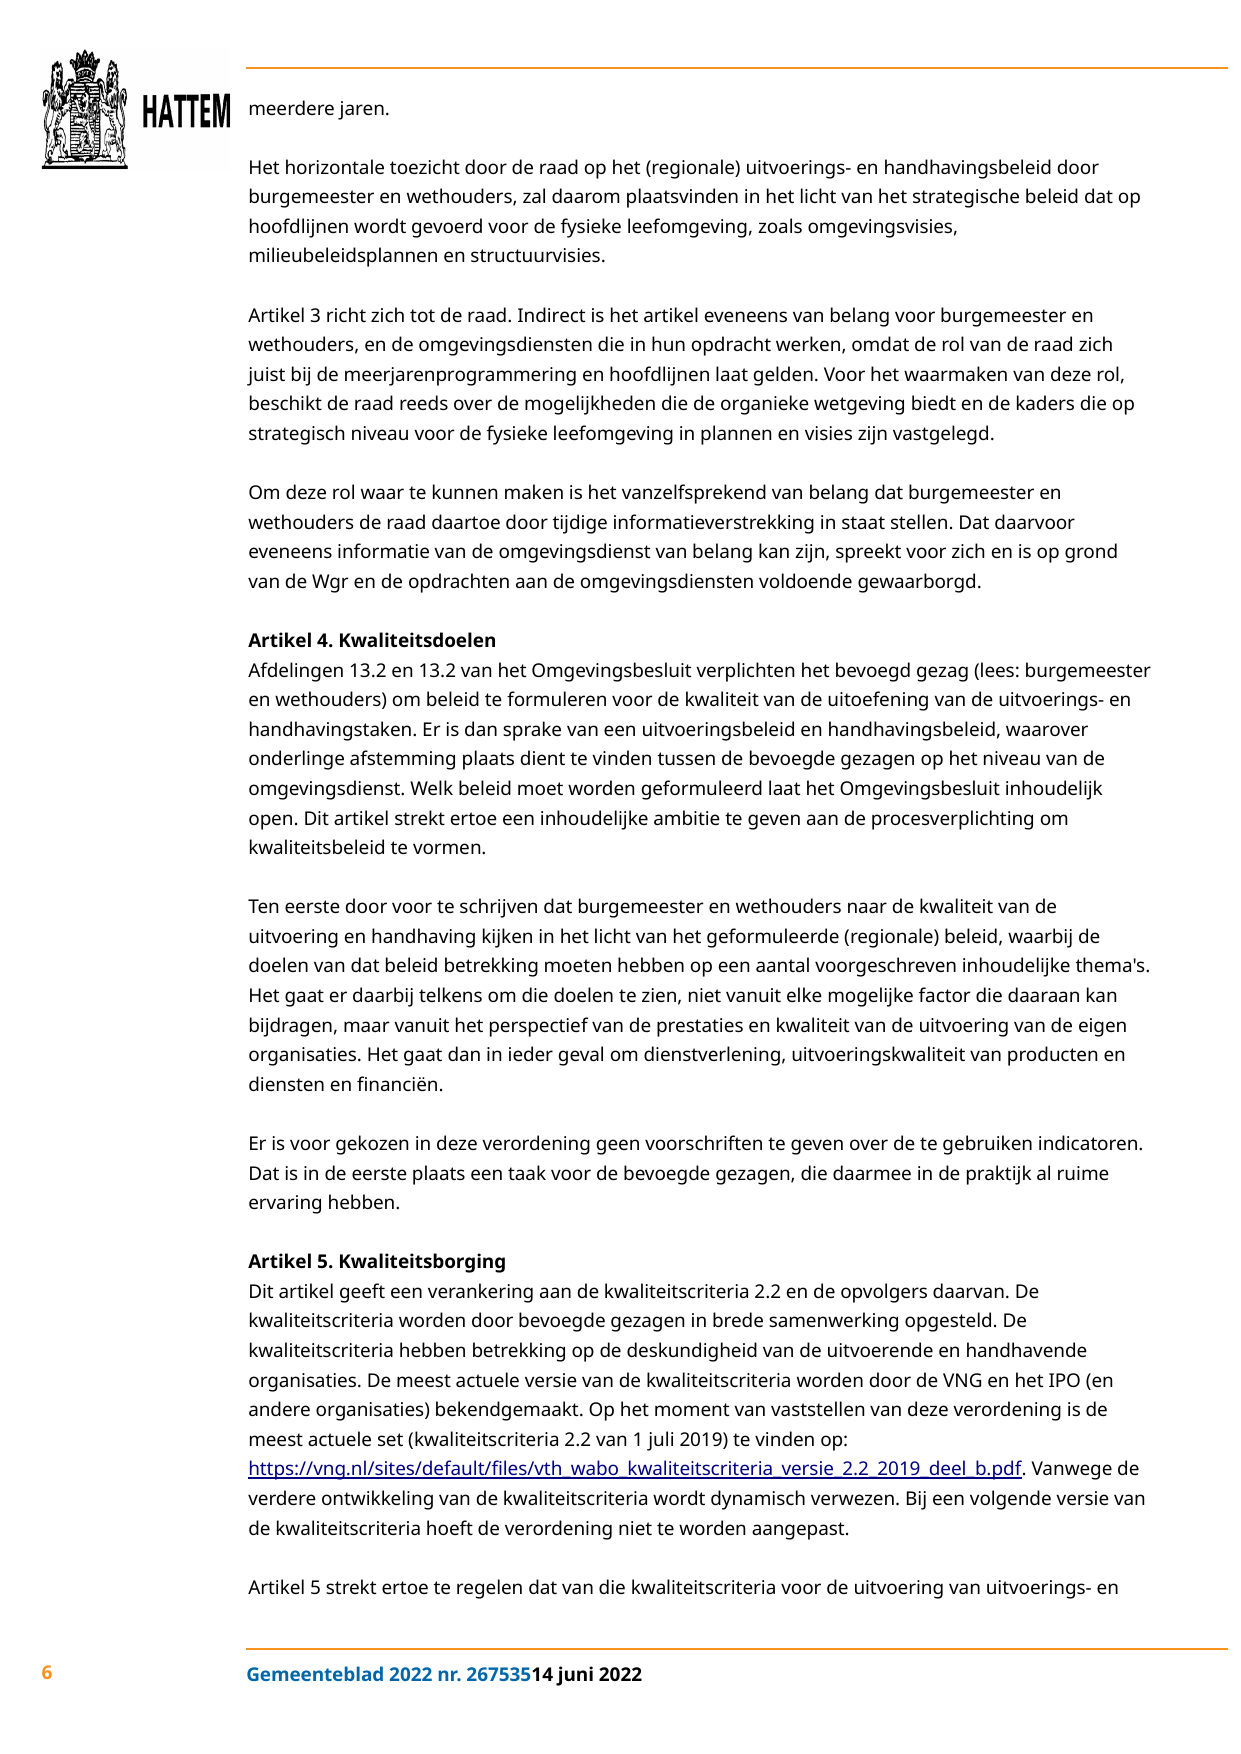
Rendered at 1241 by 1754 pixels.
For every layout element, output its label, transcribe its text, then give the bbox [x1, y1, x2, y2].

text Artikel 3 richt zich tot de raad. Indirect is het artikel eveneens van belang voor burgemeester en wethouders, en de omgevingsdiensten die in hun opdracht werken, omdat de rol van de raad zich juist bij de meerjarenprogrammering en hoofdlijnen laat gelden. Voor het waarmaken van deze rol, beschikt de raad reeds over de mogelijkheden die de organieke wetgeving biedt en de kaders die op strategisch niveau voor de fysieke leefomgeving in plannen en visies zijn vastgelegd. [248, 302, 1152, 446]
text Er is voor gekozen in deze verordening geen voorschriften te geven over de te gebruiken indicatoren. Dat is in de eerste plaats een taak voor de bevoegde gezagen, die daarmee in de praktijk al ruime ervaring hebben. [248, 1130, 1152, 1215]
text Ten eerste door voor te schrijven dat burgemeester en wethouders naar de kwaliteit van de uitvoering en handhaving kijken in het licht van het geformuleerde (regionale) beleid, waarbij de doelen van dat beleid betrekking moeten hebben op een aantal voorgeschreven inhoudelijke thema's. Het gaat er daarbij telkens om die doelen te zien, niet vanuit elke mogelijke factor die daaraan kan bijdragen, maar vanuit het perspectief van de prestaties en kwaliteit van de uitvoering van de eigen organisaties. Het gaat dan in ieder geval om dienstverlening, uitvoeringskwaliteit van producten en diensten en financiën. [248, 893, 1152, 1097]
text Afdelingen 13.2 en 13.2 van het Omgevingsbesluit verplichten het bevoegd gezag (lees: burgemeester en wethouders) om beleid te formuleren voor de kwaliteit van de uitoefening van de uitvoerings- en handhavingstaken. Er is dan sprake van een uitvoeringsbeleid en handhavingsbeleid, waarover onderlinge afstemming plaats dient te vinden tussen de bevoegde gezagen op het niveau van de omgevingsdienst. Welk beleid moet worden geformuleerd laat het Omgevingsbesluit inhoudelijk open. Dit artikel strekt ertoe een inhoudelijke ambitie te geven aan de procesverplichting om kwaliteitsbeleid te vormen. [248, 657, 1152, 860]
picture [41, 47, 231, 172]
text Artikel 5. Kwaliteitsborging [248, 1248, 1152, 1274]
text meerdere jaren. [248, 95, 1152, 121]
text Artikel 4. Kwaliteitsdoelen [248, 627, 1152, 653]
text Om deze rol waar te kunnen maken is het vanzelfsprekend van belang dat burgemeester en wethouders de raad daartoe door tijdige informatieverstrekking in staat stellen. Dat daarvoor eveneens informatie van de omgevingsdienst van belang kan zijn, spreekt voor zich en is op grond van de Wgr en de opdrachten aan de omgevingsdiensten voldoende gewaarborgd. [248, 479, 1152, 594]
text Dit artikel geeft een verankering aan de kwaliteitscriteria 2.2 en de opvolgers daarvan. De kwaliteitscriteria worden door bevoegde gezagen in brede samenwerking opgesteld. De kwaliteitscriteria hebben betrekking op de deskundigheid van de uitvoerende en handhavende organisaties. De meest actuele versie van de kwaliteitscriteria worden door de VNG en het IPO (en andere organisaties) bekendgemaakt. Op het moment van vaststellen van deze verordening is de meest actuele set (kwaliteitscriteria 2.2 van 1 juli 2019) te vinden op: https://vng.nl/sites/default/files/vth_wabo_kwaliteitscriteria_versie_2.2_2019_deel_b.pdf. Vanwege de verdere ontwikkeling van de kwaliteitscriteria wordt dynamisch verwezen. Bij een volgende versie van de kwaliteitscriteria hoeft de verordening niet te worden aangepast. [248, 1278, 1152, 1541]
text Het horizontale toezicht door de raad op het (regionale) uitvoerings- en handhavingsbeleid door burgemeester en wethouders, zal daarom plaatsvinden in het licht van het strategische beleid dat op hoofdlijnen wordt gevoerd voor de fysieke leefomgeving, zoals omgevingsvisies, milieubeleidsplannen en structuurvisies. [248, 154, 1152, 268]
text Artikel 5 strekt ertoe te regelen dat van die kwaliteitscriteria voor de uitvoering van uitvoerings- en [248, 1574, 1152, 1600]
